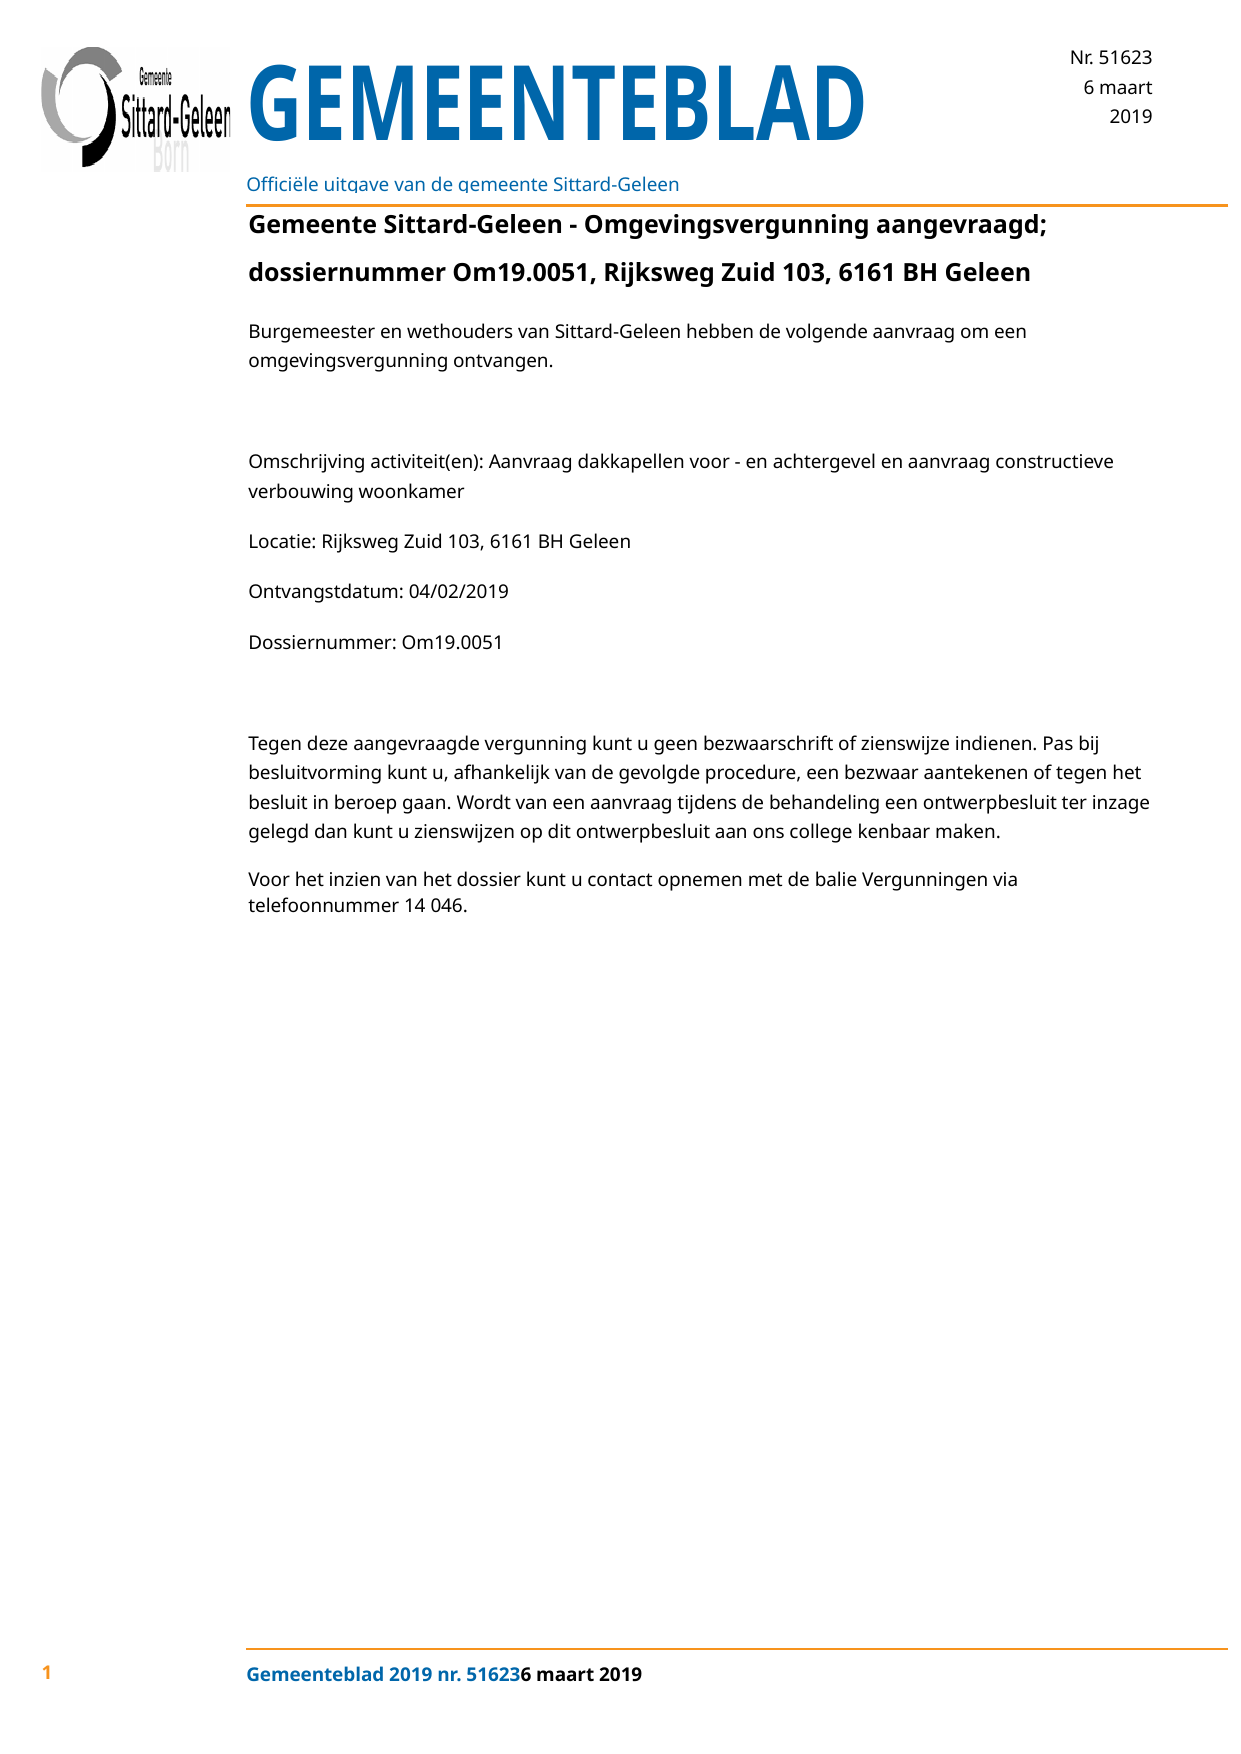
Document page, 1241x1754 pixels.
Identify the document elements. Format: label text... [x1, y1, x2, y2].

text Burgemeester en wethouders van Sittard-Geleen hebben de volgende aanvraag om een omgevingsvergunning ontvangen. [248, 318, 1152, 373]
text Omschrijving activiteit(en): Aanvraag dakkapellen voor - en achtergevel en aanvraag constructieve verbouwing woonkamer [248, 448, 1152, 504]
text Voor het inzien van het dossier kunt u contact opnemen met de balie Vergunningen via telefoonnummer 14 046. [248, 867, 1152, 918]
text Tegen deze aangevraagde vergunning kunt u geen bezwaarschrift of zienswijze indienen. Pas bij besluitvorming kunt u, afhankelijk van de gevolgde procedure, een bezwaar aantekenen of tegen het besluit in beroep gaan. Wordt van een aanvraag tijdens de behandeling een ontwerpbesluit ter inzage gelegd dan kunt u zienswijzen op dit ontwerpbesluit aan ons college kenbaar maken. [248, 730, 1152, 844]
text Dossiernummer: Om19.0051 [248, 629, 1152, 655]
text Gemeente Sittard-Geleen - Omgevingsvergunning aangevraagd; dossiernummer Om19.0051, Rijksweg Zuid 103, 6161 BH Geleen [248, 207, 1152, 288]
text Ontvangstdatum: 04/02/2019 [248, 579, 1152, 604]
picture [41, 47, 231, 172]
text Locatie: Rijksweg Zuid 103, 6161 BH Geleen [248, 528, 1152, 554]
